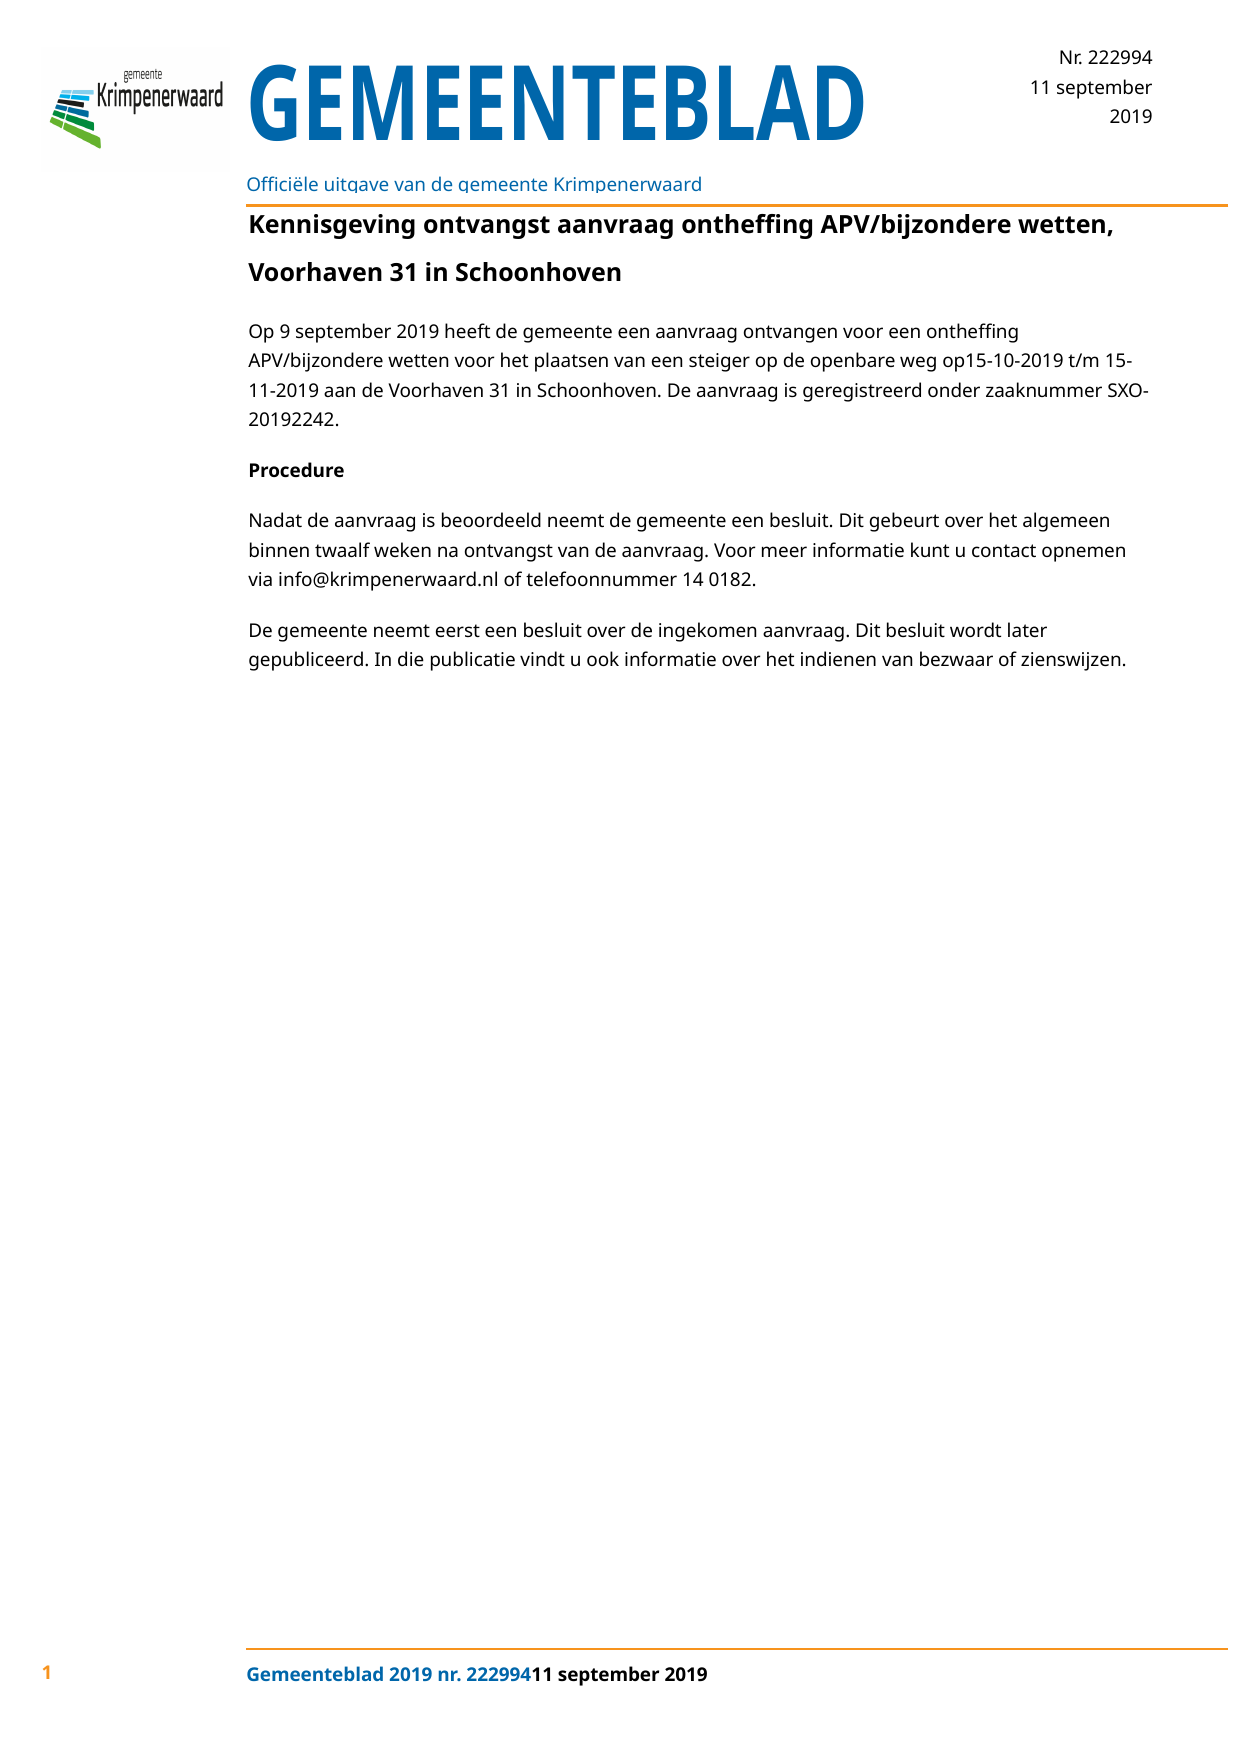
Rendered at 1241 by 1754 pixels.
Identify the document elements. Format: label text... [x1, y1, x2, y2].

text Nadat de aanvraag is beoordeeld neemt de gemeente een besluit. Dit gebeurt over het algemeen binnen twaalf weken na ontvangst van de aanvraag. Voor meer informatie kunt u contact opnemen via info@krimpenerwaard.nl of telefoonnummer 14 0182. [248, 507, 1152, 592]
picture [41, 47, 231, 172]
text Kennisgeving ontvangst aanvraag ontheffing APV/bijzondere wetten, Voorhaven 31 in Schoonhoven [248, 207, 1152, 288]
text Procedure [248, 457, 1152, 483]
text Op 9 september 2019 heeft de gemeente een aanvraag ontvangen voor een ontheffing APV/bijzondere wetten voor het plaatsen van een steiger op de openbare weg op15-10-2019 t/m 15-11-2019 aan de Voorhaven 31 in Schoonhoven. De aanvraag is geregistreerd onder zaaknummer SXO-20192242. [248, 318, 1152, 432]
text De gemeente neemt eerst een besluit over de ingekomen aanvraag. Dit besluit wordt later gepubliceerd. In die publicatie vindt u ook informatie over het indienen van bezwaar of zienswijzen. [248, 617, 1152, 672]
